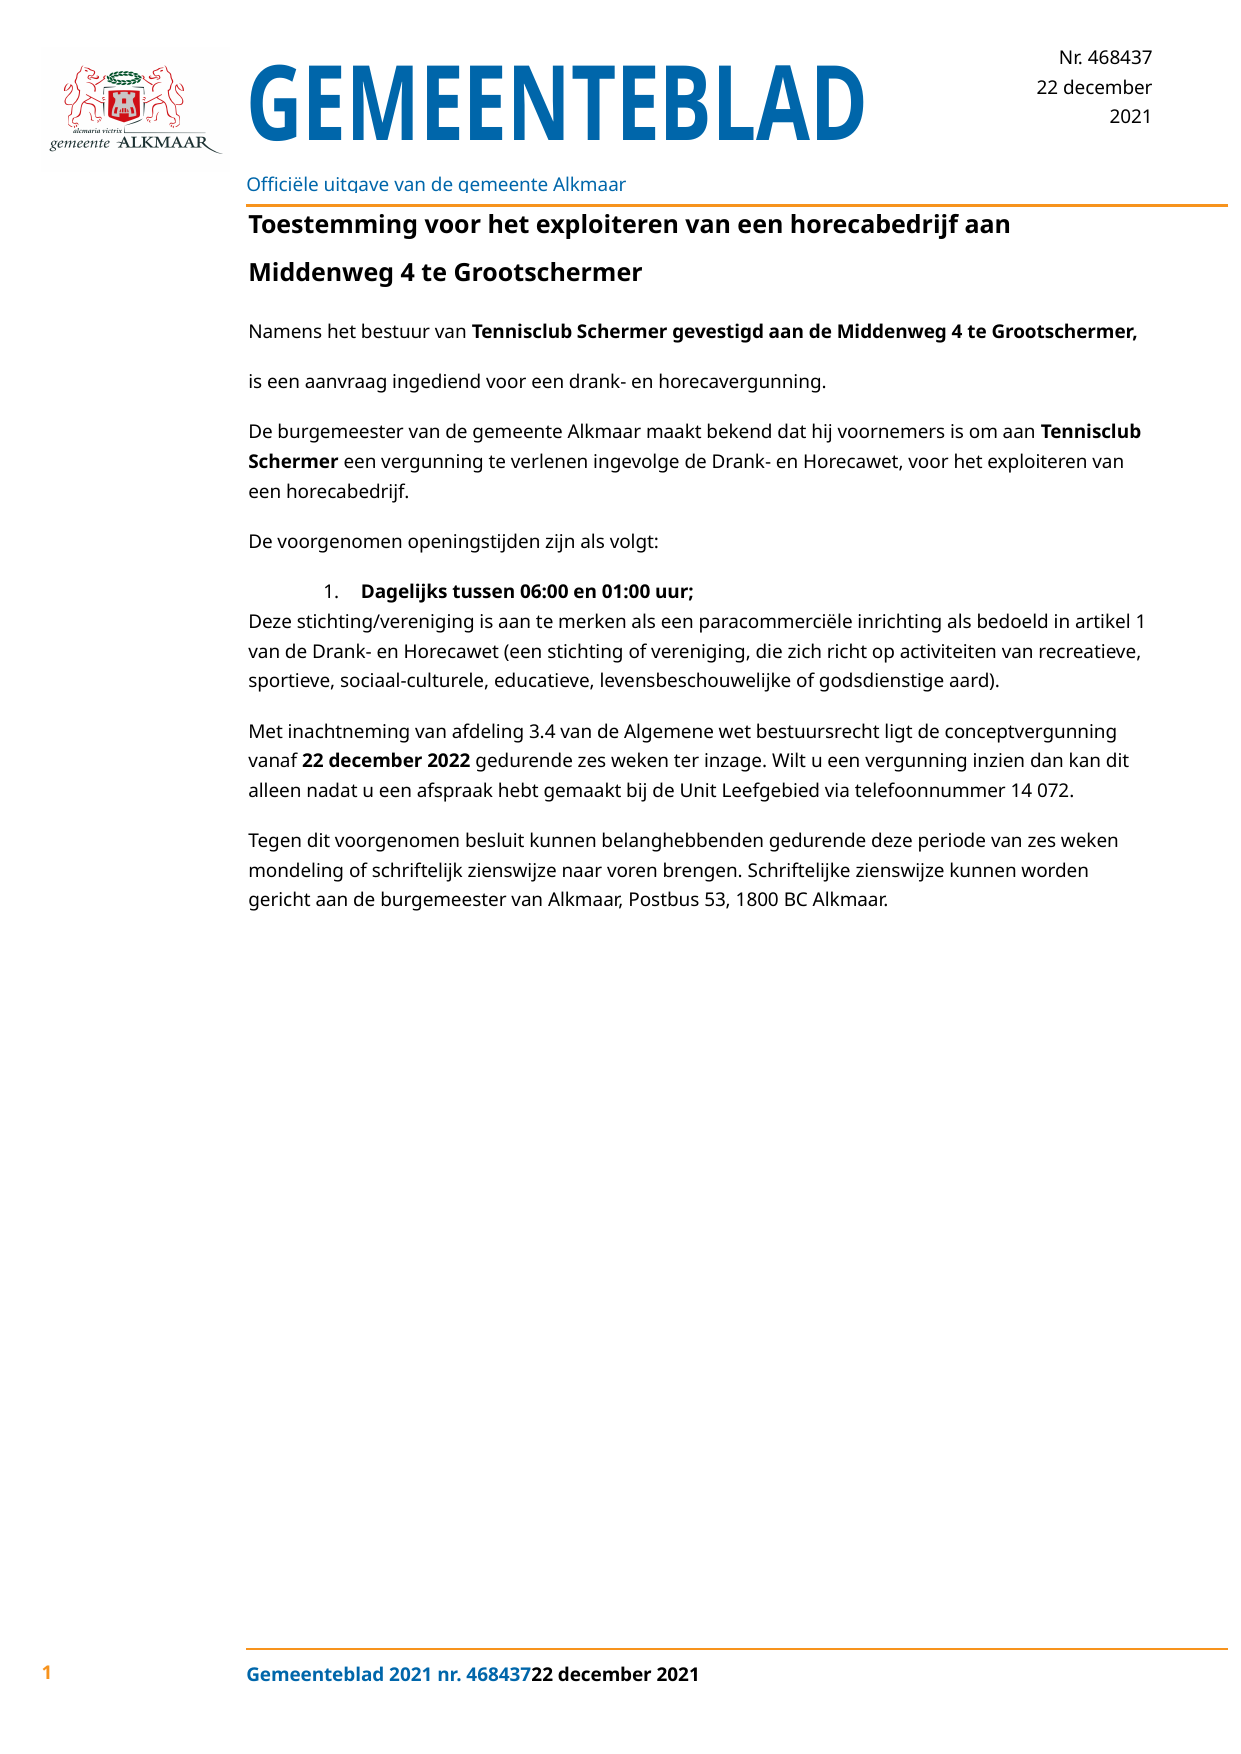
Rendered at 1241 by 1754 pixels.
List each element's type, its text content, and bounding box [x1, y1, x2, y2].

text De burgemeester van de gemeente Alkmaar maakt bekend dat hij voornemers is om aan Tennisclub Schermer een vergunning te verlenen ingevolge de Drank- en Horecawet, voor het exploiteren van een horecabedrijf. [248, 419, 1152, 504]
text Namens het bestuur van Tennisclub Schermer gevestigd aan de Middenweg 4 te Grootschermer, [248, 318, 1152, 344]
text is een aanvraag ingediend voor een drank- en horecavergunning. [248, 368, 1152, 394]
text Toestemming voor het exploiteren van een horecabedrijf aan Middenweg 4 te Grootschermer [248, 207, 1152, 288]
text Met inachtneming van afdeling 3.4 van de Algemene wet bestuursrecht ligt de conceptvergunning vanaf 22 december 2022 gedurende zes weken ter inzage. Wilt u een vergunning inzien dan kan dit alleen nadat u een afspraak hebt gemaakt bij de Unit Leefgebied via telefoonnummer 14 072. [248, 718, 1152, 803]
picture [41, 47, 231, 172]
text Deze stichting/vereniging is aan te merken als een paracommerciële inrichting als bedoeld in artikel 1 van de Drank- en Horecawet (een stichting of vereniging, die zich richt op activiteiten van recreatieve, sportieve, sociaal-culturele, educatieve, levensbeschouwelijke of godsdienstige aard). [248, 608, 1152, 693]
list Dagelijks tussen 06:00 en 01:00 uur; [323, 579, 1152, 604]
text Tegen dit voorgenomen besluit kunnen belanghebbenden gedurende deze periode van zes weken mondeling of schriftelijk zienswijze naar voren brengen. Schriftelijke zienswijze kunnen worden gericht aan de burgemeester van Alkmaar, Postbus 53, 1800 BC Alkmaar. [248, 827, 1152, 912]
text De voorgenomen openingstijden zijn als volgt: [248, 528, 1152, 554]
